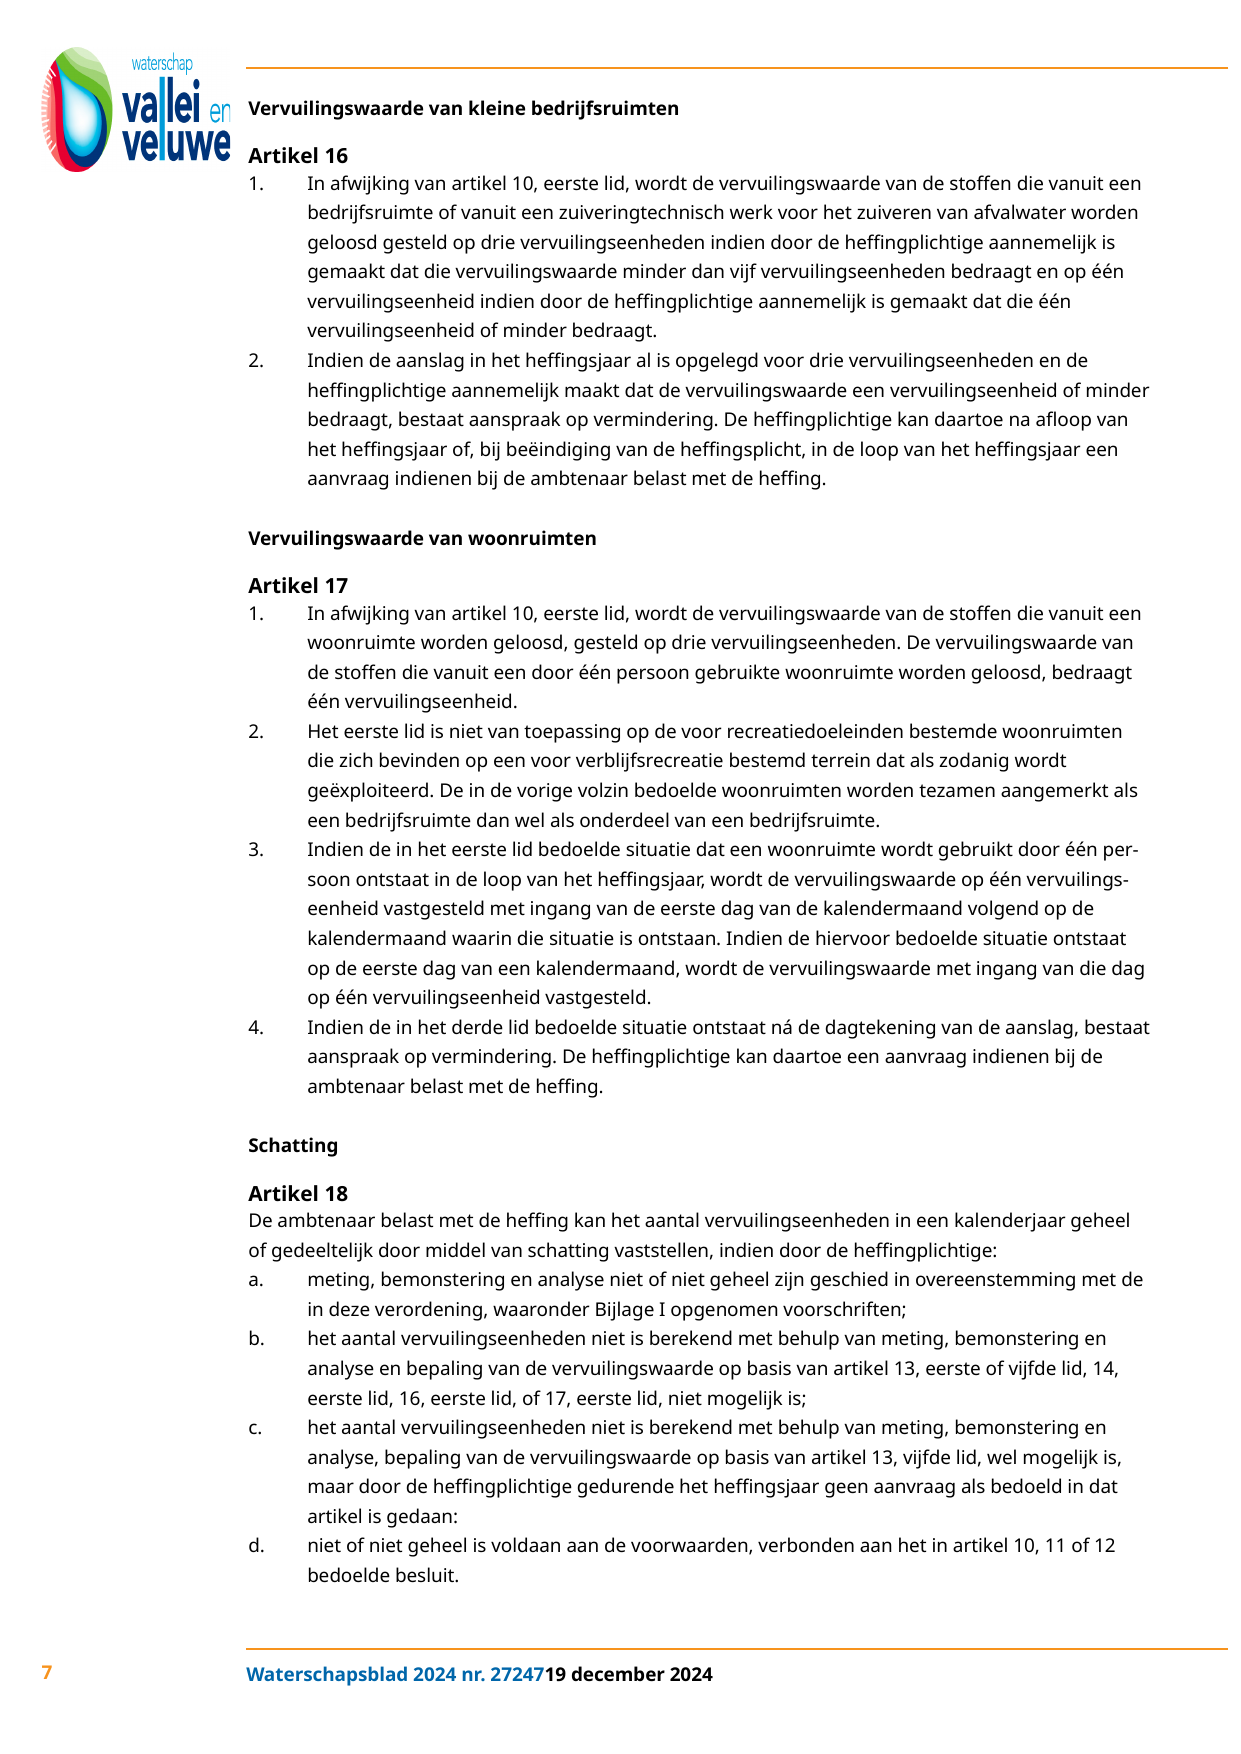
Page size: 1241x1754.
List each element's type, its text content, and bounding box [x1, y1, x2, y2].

text Schatting [248, 1132, 1152, 1158]
text Artikel 18 [248, 1179, 1152, 1207]
list meting, bemonstering en analyse niet of niet geheel zijn geschied in overeenstemming met de in deze verordening, waaronder Bijlage I opgenomen voorschriften; [248, 1266, 1152, 1322]
list In afwijking van artikel 10, eerste lid, wordt de vervuilingswaarde van de stoffen die vanuit een woonruimte worden geloosd, gesteld op drie vervuilingseenheden. De vervuilingswaarde van de stoffen die vanuit een door één persoon gebruikte woonruimte worden geloosd, bedraagt één vervuilingseenheid. [248, 600, 1152, 714]
list Indien de in het derde lid bedoelde situatie ontstaat ná de dagtekening van de aanslag, bestaat aanspraak op vermindering. De heffingplichtige kan daartoe een aanvraag indienen bij de ambtenaar belast met de heffing. [248, 1014, 1152, 1099]
text Artikel 17 [248, 571, 1152, 600]
list het aantal vervuilingseenheden niet is berekend met behulp van meting, bemonstering en analyse, bepaling van de vervuilingswaarde op basis van artikel 13, vijfde lid, wel mogelijk is, maar door de heffingplichtige gedurende het heffingsjaar geen aanvraag als bedoeld in dat artikel is gedaan: [248, 1414, 1152, 1529]
text De ambtenaar belast met de heffing kan het aantal vervuilingseenheden in een kalenderjaar geheel of gedeeltelijk door middel van schatting vaststellen, indien door de heffingplichtige: [248, 1207, 1152, 1263]
list niet of niet geheel is voldaan aan de voorwaarden, verbonden aan het in artikel 10, 11 of 12 bedoelde besluit. [248, 1533, 1152, 1588]
list Indien de aanslag in het heffingsjaar al is opgelegd voor drie vervuilingseenheden en de heffingplichtige aannemelijk maakt dat de vervuilingswaarde een vervuilingseenheid of minder bedraagt, bestaat aanspraak op vermindering. De heffingplichtige kan daartoe na afloop van het heffingsjaar of, bij beëindiging van de heffingsplicht, in de loop van het heffingsjaar een aanvraag indienen bij de ambtenaar belast met de heffing. [248, 347, 1152, 491]
text Vervuilingswaarde van woonruimten [248, 525, 1152, 551]
picture [41, 47, 231, 172]
list het aantal vervuilingseenheden niet is berekend met behulp van meting, bemonstering en analyse en bepaling van de vervuilingswaarde op basis van artikel 13, eerste of vijfde lid, 14, eerste lid, 16, eerste lid, of 17, eerste lid, niet mogelijk is; [248, 1326, 1152, 1411]
text Vervuilingswaarde van kleine bedrijfsruimten [248, 95, 1152, 121]
list Het eerste lid is niet van toepassing op de voor recreatiedoeleinden bestemde woonruimten die zich bevinden op een voor verblijfsrecreatie bestemd terrein dat als zodanig wordt geëxploiteerd. De in de vorige volzin bedoelde woonruimten worden tezamen aangemerkt als een bedrijfsruimte dan wel als onderdeel van een bedrijfsruimte. [248, 718, 1152, 833]
list In afwijking van artikel 10, eerste lid, wordt de vervuilingswaarde van de stoffen die vanuit een bedrijfsruimte of vanuit een zuiveringtechnisch werk voor het zuiveren van afvalwater worden geloosd gesteld op drie vervuilingseenheden indien door de heffingplichtige aannemelijk is gemaakt dat die vervuilingswaarde minder dan vijf vervuilingseenheden bedraagt en op één vervuilingseenheid indien door de heffingplichtige aannemelijk is gemaakt dat die één vervuilingseenheid of minder bedraagt. [248, 170, 1152, 343]
text Artikel 16 [248, 141, 1152, 170]
list Indien de in het eerste lid bedoelde situatie dat een woonruimte wordt gebruikt door één per-soon ontstaat in de loop van het heffingsjaar, wordt de vervuilingswaarde op één vervuilings-eenheid vastgesteld met ingang van de eerste dag van de kalendermaand volgend op de kalendermaand waarin die situatie is ontstaan. Indien de hiervoor bedoelde situatie ontstaat op de eerste dag van een kalendermaand, wordt de vervuilingswaarde met ingang van die dag op één vervuilingseenheid vastgesteld. [248, 836, 1152, 1010]
